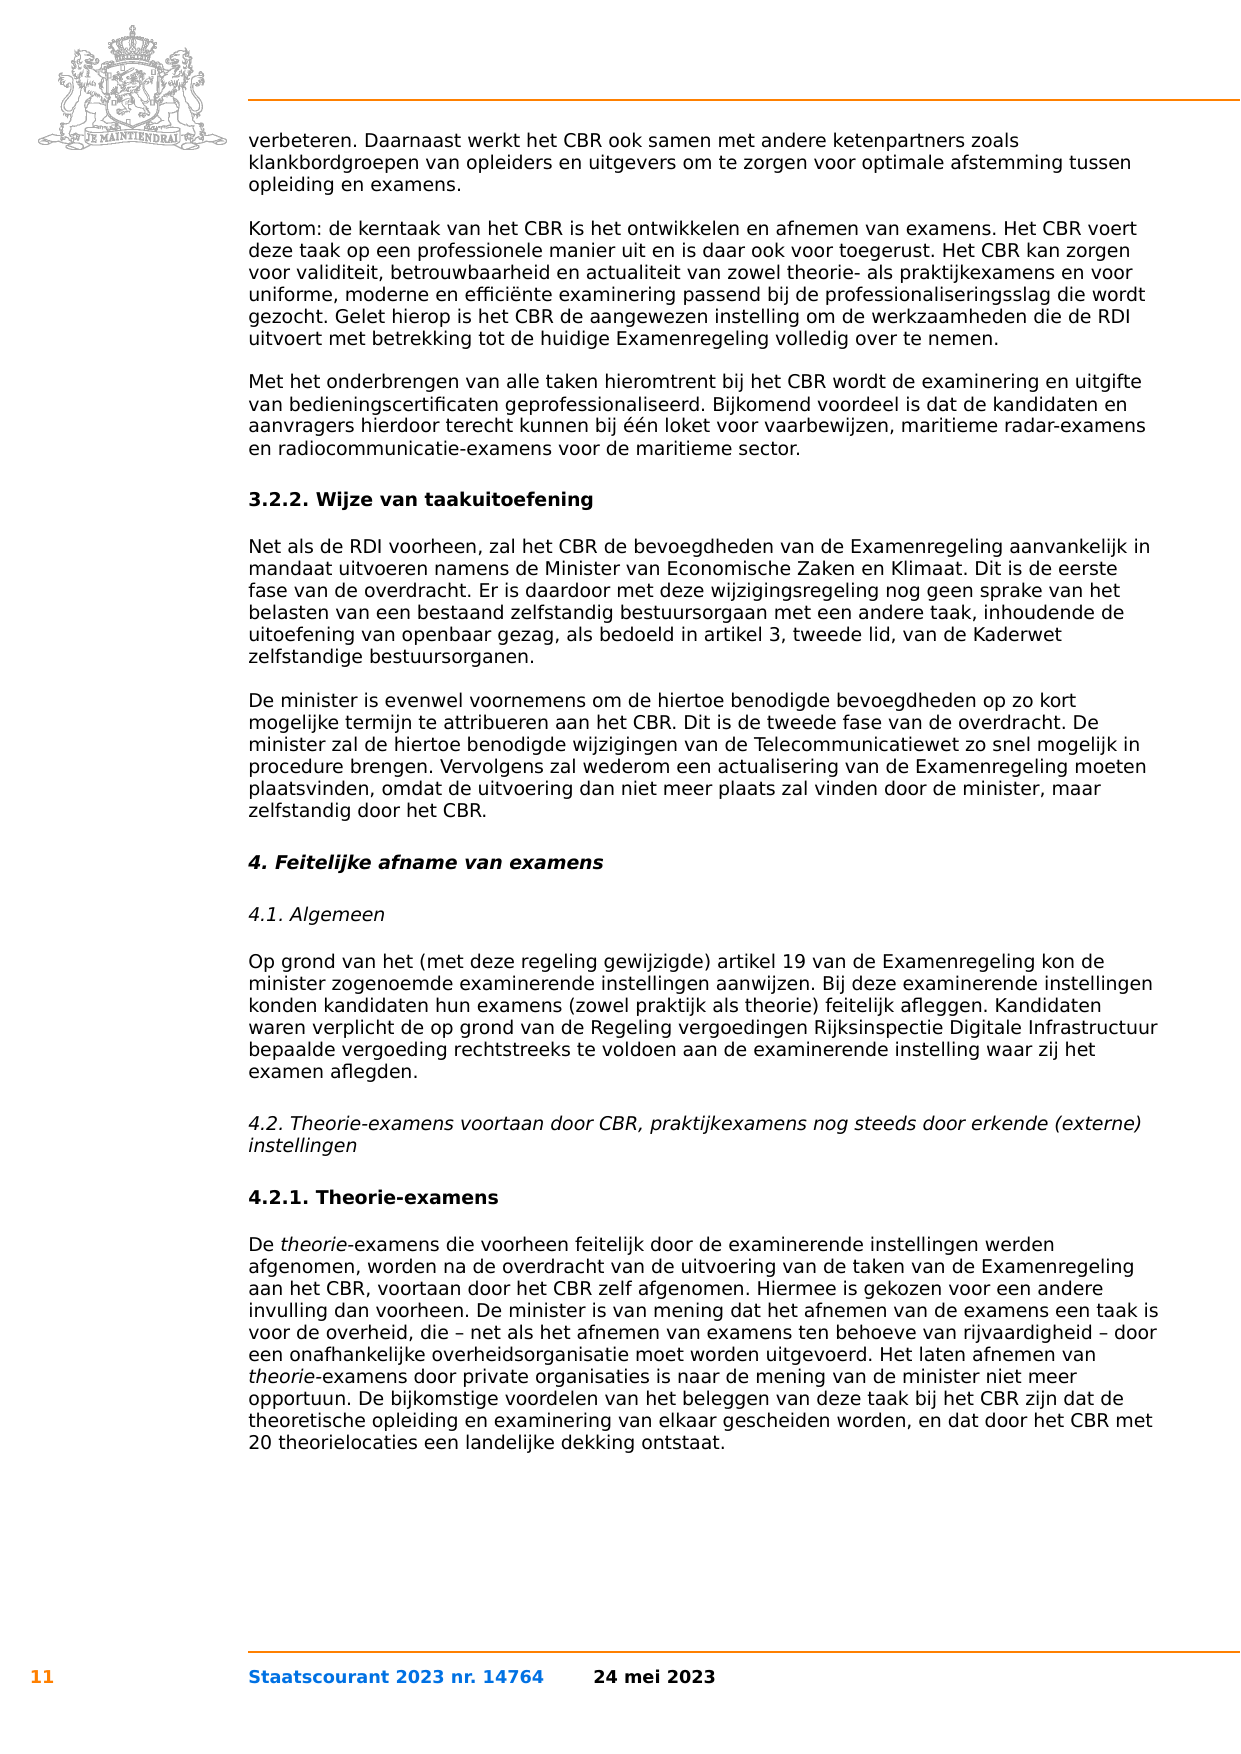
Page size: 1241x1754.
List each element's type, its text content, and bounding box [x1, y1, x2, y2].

subtitle 4.2. Theorie-examens voortaan door CBR, praktijkexamens nog steeds door erkende (externe) instellingen [248, 1113, 1163, 1157]
text verbeteren. Daarnaast werkt het CBR ook samen met andere ketenpartners zoals klankbordgroepen van opleiders en uitgevers om te zorgen voor optimale afstemming tussen opleiding en examens. [248, 130, 1163, 196]
text De minister is evenwel voornemens om de hiertoe benodigde bevoegdheden op zo kort mogelijke termijn te attribueren aan het CBR. Dit is de tweede fase van de overdracht. De minister zal de hiertoe benodigde wijzigingen van de Telecommunicatiewet zo snel mogelijk in procedure brengen. Vervolgens zal wederom een actualisering van de Examenregeling moeten plaatsvinden, omdat de uitvoering dan niet meer plaats zal vinden door de minister, maar zelfstandig door het CBR. [248, 690, 1163, 822]
picture [38, 25, 227, 150]
subtitle 4. Feitelijke afname van examens [248, 852, 1163, 874]
text Kortom: de kerntaak van het CBR is het ontwikkelen en afnemen van examens. Het CBR voert deze taak op een professionele manier uit en is daar ook voor toegerust. Het CBR kan zorgen voor validiteit, betrouwbaarheid en actualiteit van zowel theorie- als praktijkexamens en voor uniforme, moderne en efficiënte examinering passend bij de professionaliseringsslag die wordt gezocht. Gelet hierop is het CBR de aangewezen instelling om de werkzaamheden die de RDI uitvoert met betrekking tot de huidige Examenregeling volledig over te nemen. [248, 218, 1163, 349]
subtitle 4.2.1. Theorie-examens [248, 1187, 1163, 1209]
subtitle 4.1. Algemeen [248, 904, 1163, 926]
subtitle 3.2.2. Wijze van taakuitoefening [248, 489, 1163, 511]
text Net als de RDI voorheen, zal het CBR de bevoegdheden van de Examenregeling aanvankelijk in mandaat uitvoeren namens de Minister van Economische Zaken en Klimaat. Dit is de eerste fase van de overdracht. Er is daardoor met deze wijzigingsregeling nog geen sprake van het belasten van een bestaand zelfstandig bestuursorgaan met een andere taak, inhoudende de uitoefening van openbaar gezag, als bedoeld in artikel 3, tweede lid, van de Kaderwet zelfstandige bestuursorganen. [248, 536, 1163, 668]
text De theorie-examens die voorheen feitelijk door de examinerende instellingen werden afgenomen, worden na de overdracht van de uitvoering van de taken van de Examenregeling aan het CBR, voortaan door het CBR zelf afgenomen. Hiermee is gekozen voor een andere invulling dan voorheen. De minister is van mening dat het afnemen van de examens een taak is voor de overheid, die – net als het afnemen van examens ten behoeve van rijvaardigheid – door een onafhankelijke overheidsorganisatie moet worden uitgevoerd. Het laten afnemen van theorie-examens door private organisaties is naar de mening van de minister niet meer opportuun. De bijkomstige voordelen van het beleggen van deze taak bij het CBR zijn dat de theoretische opleiding en examinering van elkaar gescheiden worden, en dat door het CBR met 20 theorielocaties een landelijke dekking ontstaat. [248, 1234, 1163, 1453]
text Op grond van het (met deze regeling gewijzigde) artikel 19 van de Examenregeling kon de minister zogenoemde examinerende instellingen aanwijzen. Bij deze examinerende instellingen konden kandidaten hun examens (zowel praktijk als theorie) feitelijk afleggen. Kandidaten waren verplicht de op grond van de Regeling vergoedingen Rijksinspectie Digitale Infrastructuur bepaalde vergoeding rechtstreeks te voldoen aan de examinerende instelling waar zij het examen aflegden. [248, 951, 1163, 1083]
text Met het onderbrengen van alle taken hieromtrent bij het CBR wordt de examinering en uitgifte van bedieningscertificaten geprofessionaliseerd. Bijkomend voordeel is dat de kandidaten en aanvragers hierdoor terecht kunnen bij één loket voor vaarbewijzen, maritieme radar-examens en radiocommunicatie-examens voor de maritieme sector. [248, 371, 1163, 459]
